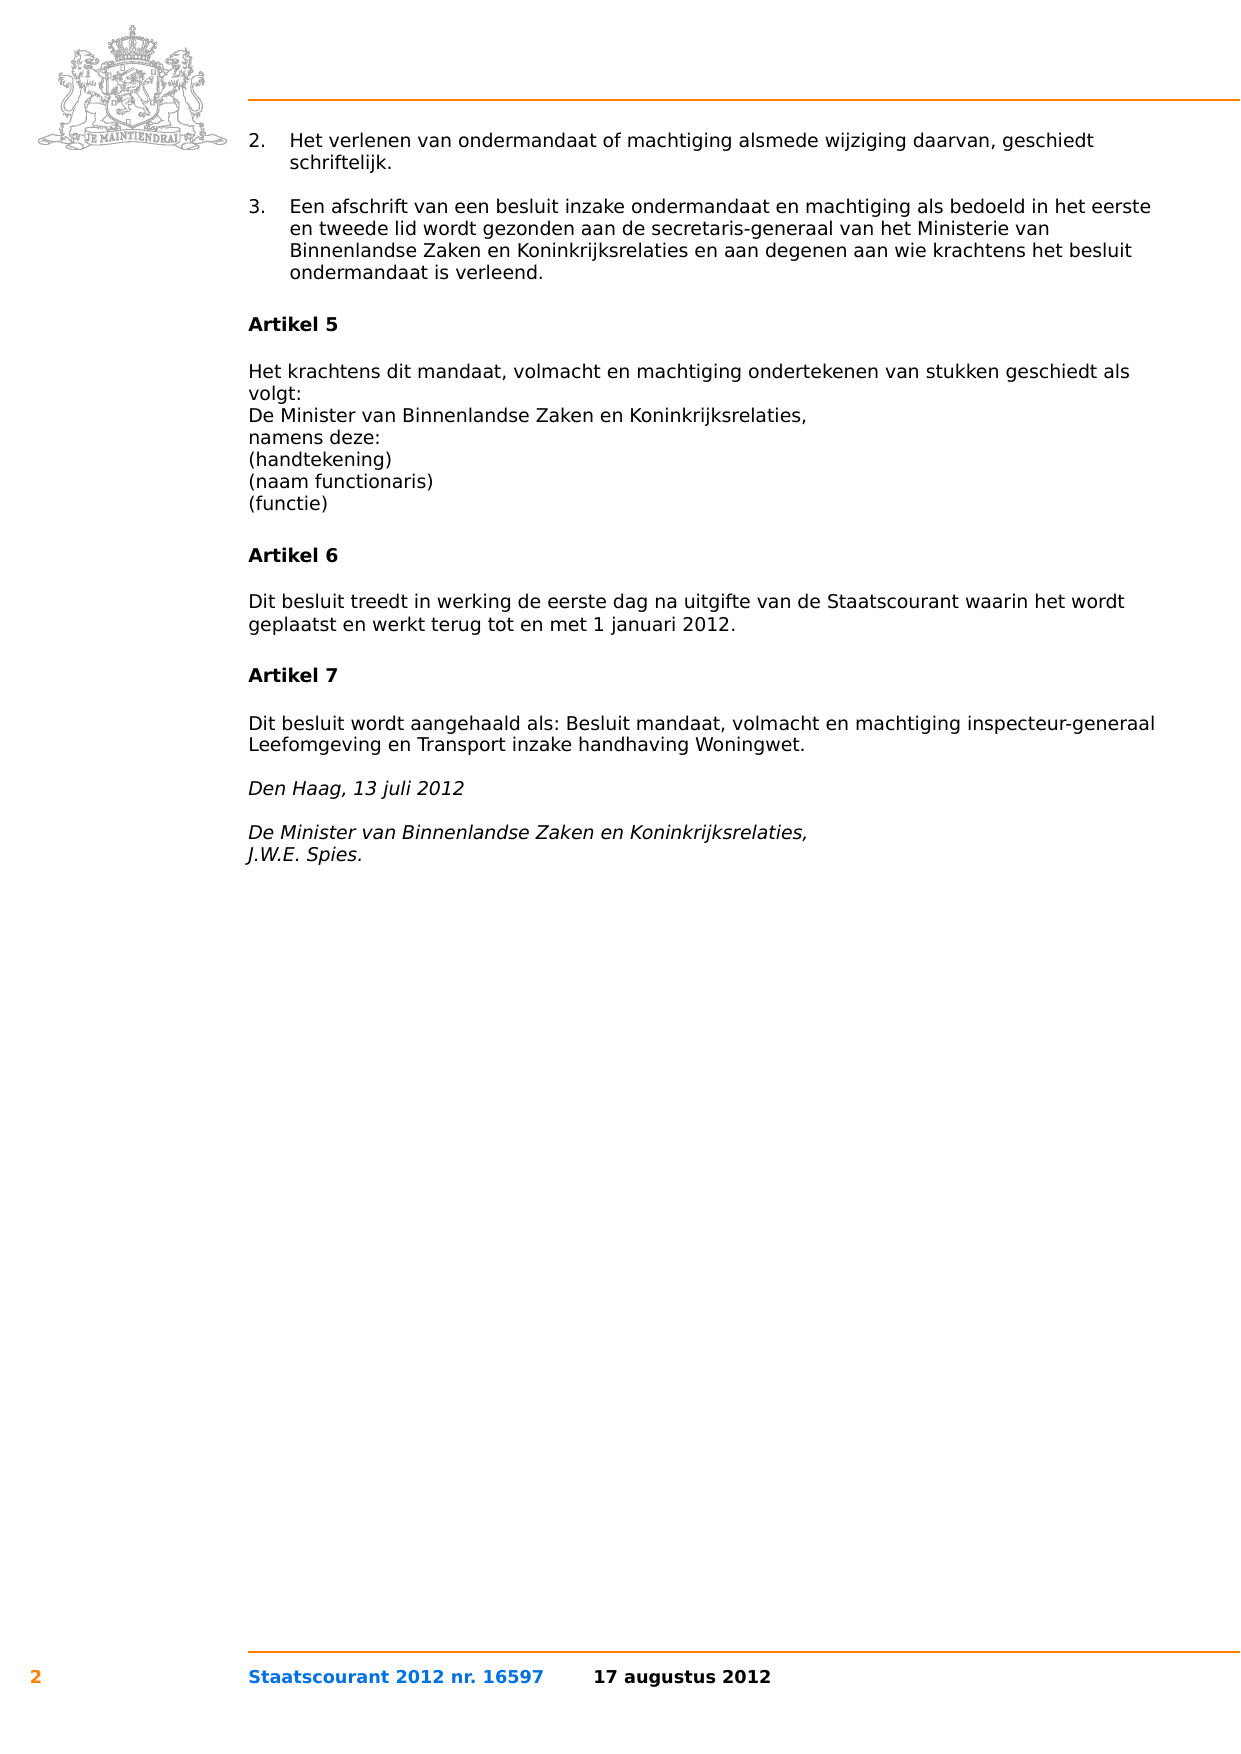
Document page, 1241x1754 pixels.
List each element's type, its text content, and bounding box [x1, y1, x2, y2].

text De Minister van Binnenlandse Zaken en Koninkrijksrelaties, J.W.E. Spies. [248, 822, 1163, 866]
text De Minister van Binnenlandse Zaken en Koninkrijksrelaties, [248, 404, 1163, 427]
subtitle Artikel 6 [248, 544, 1163, 566]
text namens deze: [248, 427, 1163, 448]
picture [38, 25, 227, 150]
text (naam functionaris) [248, 471, 1163, 492]
text 3. Een afschrift van een besluit inzake ondermandaat en machtiging als bedoeld in het eerste en tweede lid wordt gezonden aan de secretaris-generaal van het Ministerie van Binnenlandse Zaken en Koninkrijksrelaties en aan degenen aan wie krachtens het besluit ondermandaat is verleend. [248, 196, 1163, 284]
text (functie) [248, 492, 1163, 514]
text Dit besluit wordt aangehaald als: Besluit mandaat, volmacht en machtiging inspecteur-generaal Leefomgeving en Transport inzake handhaving Woningwet. [248, 712, 1163, 756]
text Dit besluit treedt in werking de eerste dag na uitgifte van de Staatscourant waarin het wordt geplaatst en werkt terug tot en met 1 januari 2012. [248, 591, 1163, 635]
subtitle Artikel 7 [248, 665, 1163, 687]
text 2. Het verlenen van ondermandaat of machtiging alsmede wijziging daarvan, geschiedt schriftelijk. [248, 130, 1163, 174]
text (handtekening) [248, 448, 1163, 471]
text Het krachtens dit mandaat, volmacht en machtiging ondertekenen van stukken geschiedt als volgt: [248, 361, 1163, 404]
text Den Haag, 13 juli 2012 [248, 778, 1163, 800]
subtitle Artikel 5 [248, 314, 1163, 336]
